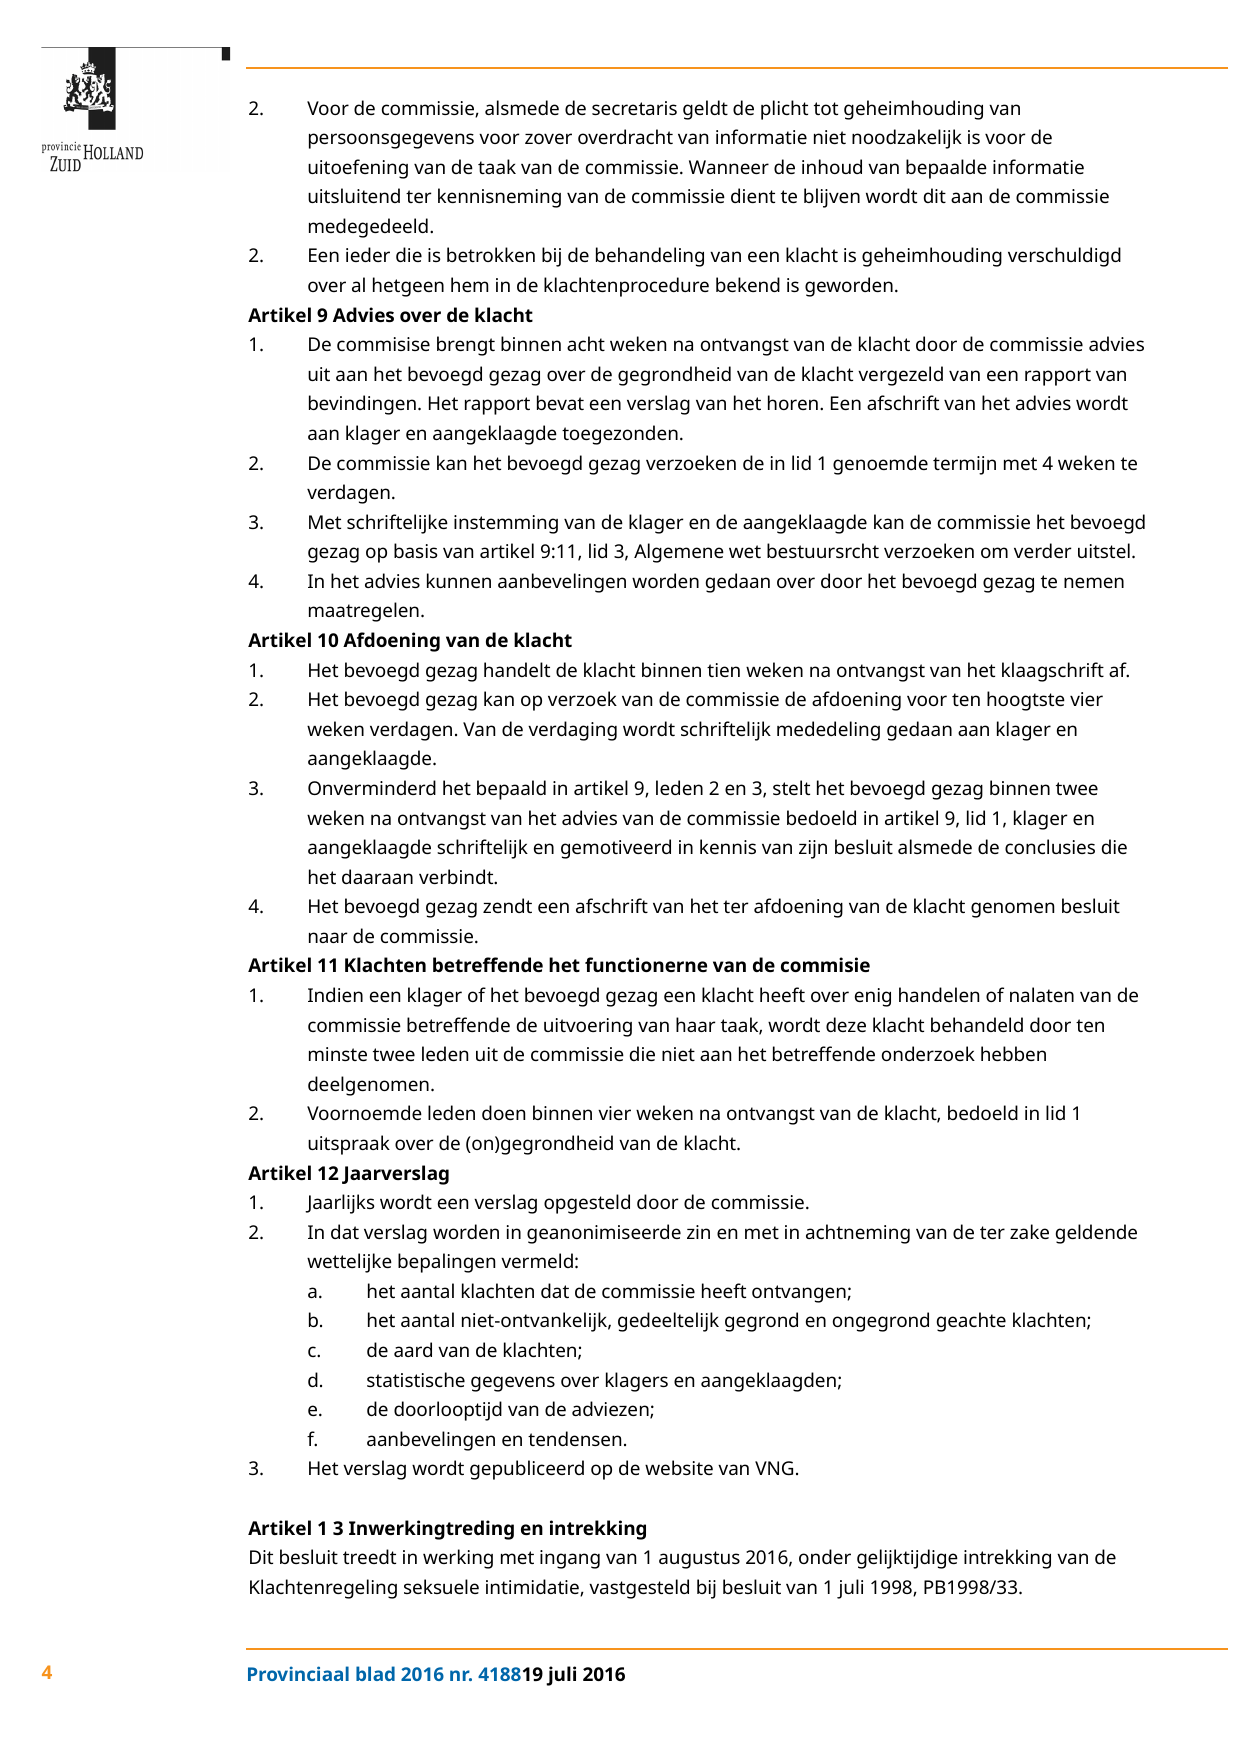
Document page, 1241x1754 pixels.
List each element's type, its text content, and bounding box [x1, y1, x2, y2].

text Artikel 9 Advies over de klacht [248, 302, 1152, 328]
picture [41, 47, 231, 172]
list het aantal klachten dat de commissie heeft ontvangen; [307, 1278, 1152, 1304]
list de doorlooptijd van de adviezen; [307, 1396, 1152, 1422]
list Jaarlijks wordt een verslag opgesteld door de commissie. [248, 1189, 1152, 1215]
list Een ieder die is betrokken bij de behandeling van een klacht is geheimhouding verschuldigd over al hetgeen hem in de klachtenprocedure bekend is geworden. [248, 243, 1152, 298]
list Het bevoegd gezag zendt een afschrift van het ter afdoening van de klacht genomen besluit naar de commissie. [248, 893, 1152, 949]
text Artikel 1 3 Inwerkingtreding en intrekking [248, 1515, 1152, 1541]
text Artikel 12 Jaarverslag [248, 1160, 1152, 1186]
text Artikel 11 Klachten betreffende het functionerne van de commisie [248, 953, 1152, 978]
list Het verslag wordt gepubliceerd op de website van VNG. [248, 1456, 1152, 1481]
list Voornoemde leden doen binnen vier weken na ontvangst van de klacht, bedoeld in lid 1 uitspraak over de (on)gegrondheid van de klacht. [248, 1101, 1152, 1156]
list Onverminderd het bepaald in artikel 9, leden 2 en 3, stelt het bevoegd gezag binnen twee weken na ontvangst van het advies van de commissie bedoeld in artikel 9, lid 1, klager en aangeklaagde schriftelijk en gemotiveerd in kennis van zijn besluit alsmede de conclusies die het daaraan verbindt. [248, 775, 1152, 890]
list De commissie kan het bevoegd gezag verzoeken de in lid 1 genoemde termijn met 4 weken te verdagen. [248, 450, 1152, 505]
list Met schriftelijke instemming van de klager en de aangeklaagde kan de commissie het bevoegd gezag op basis van artikel 9:11, lid 3, Algemene wet bestuursrcht verzoeken om verder uitstel. [248, 509, 1152, 564]
list De commisise brengt binnen acht weken na ontvangst van de klacht door de commissie advies uit aan het bevoegd gezag over de gegrondheid van de klacht vergezeld van een rapport van bevindingen. Het rapport bevat een verslag van het horen. Een afschrift van het advies wordt aan klager en aangeklaagde toegezonden. [248, 331, 1152, 446]
list Het bevoegd gezag handelt de klacht binnen tien weken na ontvangst van het klaagschrift af. [248, 657, 1152, 683]
list het aantal niet-ontvankelijk, gedeeltelijk gegrond en ongegrond geachte klachten; [307, 1308, 1152, 1333]
list Het bevoegd gezag kan op verzoek van de commissie de afdoening voor ten hoogtste vier weken verdagen. Van de verdaging wordt schriftelijk mededeling gedaan aan klager en aangeklaagde. [248, 686, 1152, 771]
list Voor de commissie, alsmede de secretaris geldt de plicht tot geheimhouding van persoonsgegevens voor zover overdracht van informatie niet noodzakelijk is voor de uitoefening van de taak van de commissie. Wanneer de inhoud van bepaalde informatie uitsluitend ter kennisneming van de commissie dient te blijven wordt dit aan de commissie medegedeeld. [248, 95, 1152, 239]
list In het advies kunnen aanbevelingen worden gedaan over door het bevoegd gezag te nemen maatregelen. [248, 568, 1152, 623]
list Indien een klager of het bevoegd gezag een klacht heeft over enig handelen of nalaten van de commissie betreffende de uitvoering van haar taak, wordt deze klacht behandeld door ten minste twee leden uit de commissie die niet aan het betreffende onderzoek hebben deelgenomen. [248, 982, 1152, 1097]
text Dit besluit treedt in werking met ingang van 1 augustus 2016, onder gelijktijdige intrekking van de Klachtenregeling seksuele intimidatie, vastgesteld bij besluit van 1 juli 1998, PB1998/33. [248, 1544, 1152, 1600]
list In dat verslag worden in geanonimiseerde zin en met in achtneming van de ter zake geldende wettelijke bepalingen vermeld: [248, 1219, 1152, 1274]
list aanbevelingen en tendensen. [307, 1426, 1152, 1452]
list statistische gegevens over klagers en aangeklaagden; [307, 1367, 1152, 1393]
text Artikel 10 Afdoening van de klacht [248, 627, 1152, 653]
list de aard van de klachten; [307, 1337, 1152, 1363]
